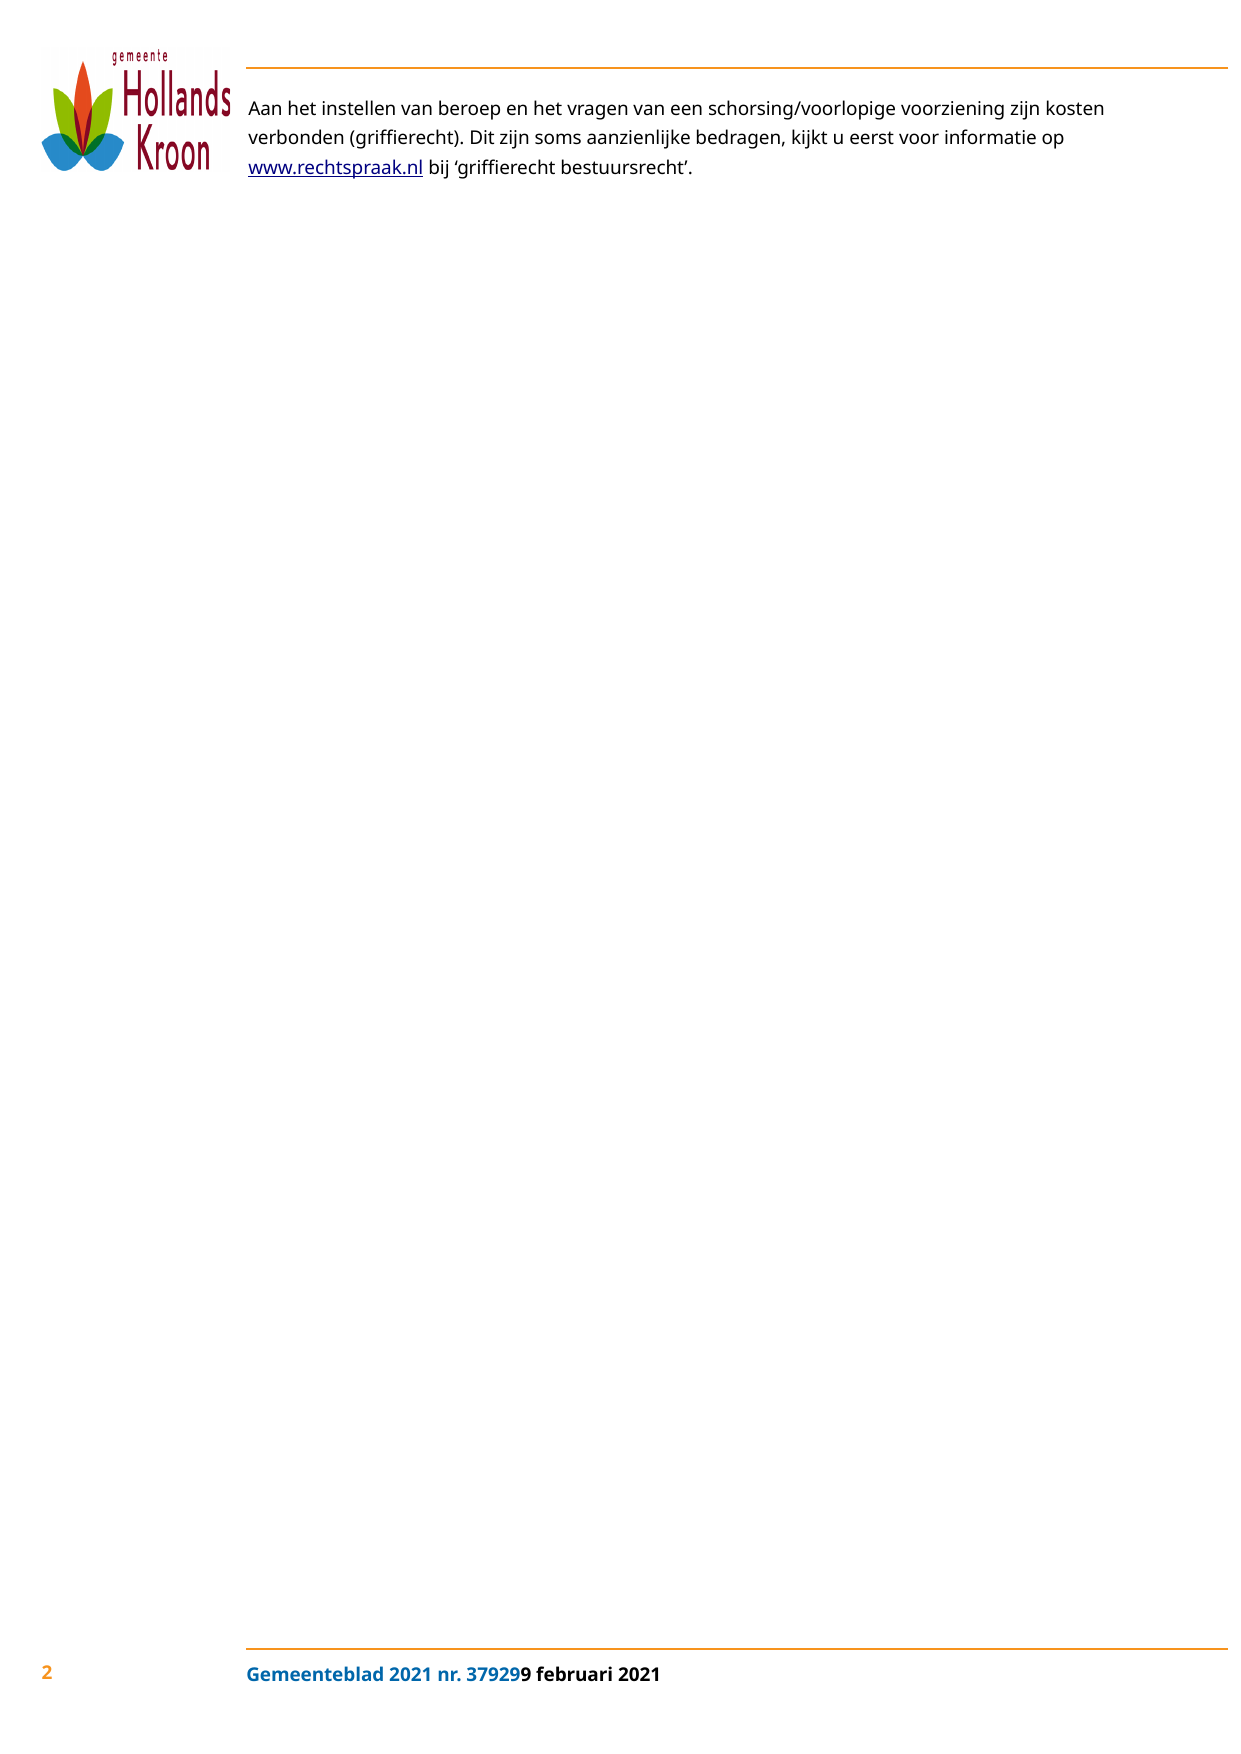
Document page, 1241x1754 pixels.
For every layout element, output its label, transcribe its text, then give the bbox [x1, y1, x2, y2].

text Aan het instellen van beroep en het vragen van een schorsing/voorlopige voorziening zijn kosten verbonden (griffierecht). Dit zijn soms aanzienlijke bedragen, kijkt u eerst voor informatie op www.rechtspraak.nl bij ‘griffierecht bestuursrecht’. [248, 95, 1152, 180]
picture [41, 47, 231, 172]
